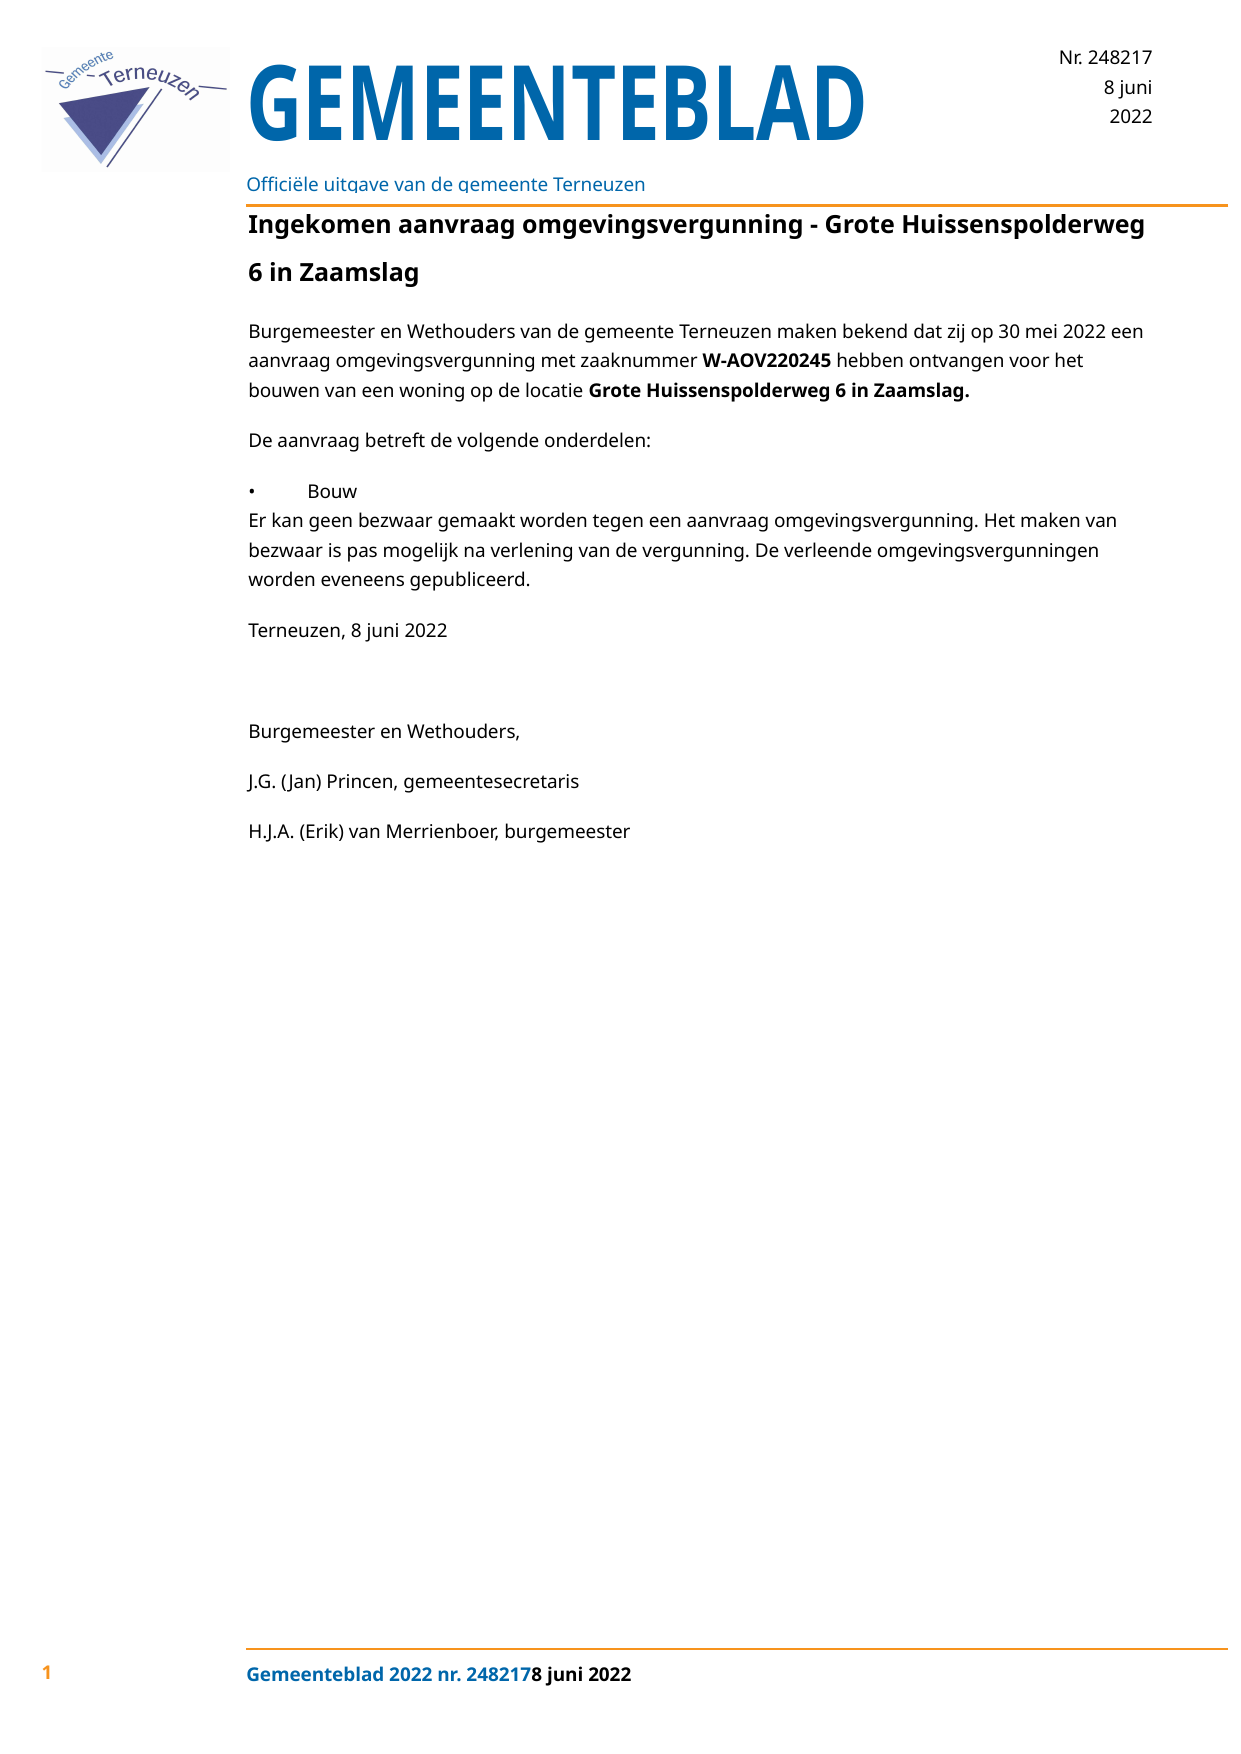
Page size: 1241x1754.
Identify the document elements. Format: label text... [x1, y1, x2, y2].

text Burgemeester en Wethouders van de gemeente Terneuzen maken bekend dat zij op 30 mei 2022 een aanvraag omgevingsvergunning met zaaknummer W-AOV220245 hebben ontvangen voor het bouwen van een woning op de locatie Grote Huissenspolderweg 6 in Zaamslag. [248, 318, 1152, 403]
text Terneuzen, 8 juni 2022 [248, 617, 1152, 643]
text De aanvraag betreft de volgende onderdelen: [248, 427, 1152, 453]
text Burgemeester en Wethouders, [248, 718, 1152, 744]
text H.J.A. (Erik) van Merrienboer, burgemeester [248, 819, 1152, 844]
text Er kan geen bezwaar gemaakt worden tegen een aanvraag omgevingsvergunning. Het maken van bezwaar is pas mogelijk na verlening van de vergunning. De verleende omgevingsvergunningen worden eveneens gepubliceerd. [248, 507, 1152, 592]
picture [41, 47, 231, 172]
text Ingekomen aanvraag omgevingsvergunning - Grote Huissenspolderweg 6 in Zaamslag [248, 207, 1152, 288]
text J.G. (Jan) Princen, gemeentesecretaris [248, 768, 1152, 794]
list Bouw [248, 478, 1152, 504]
